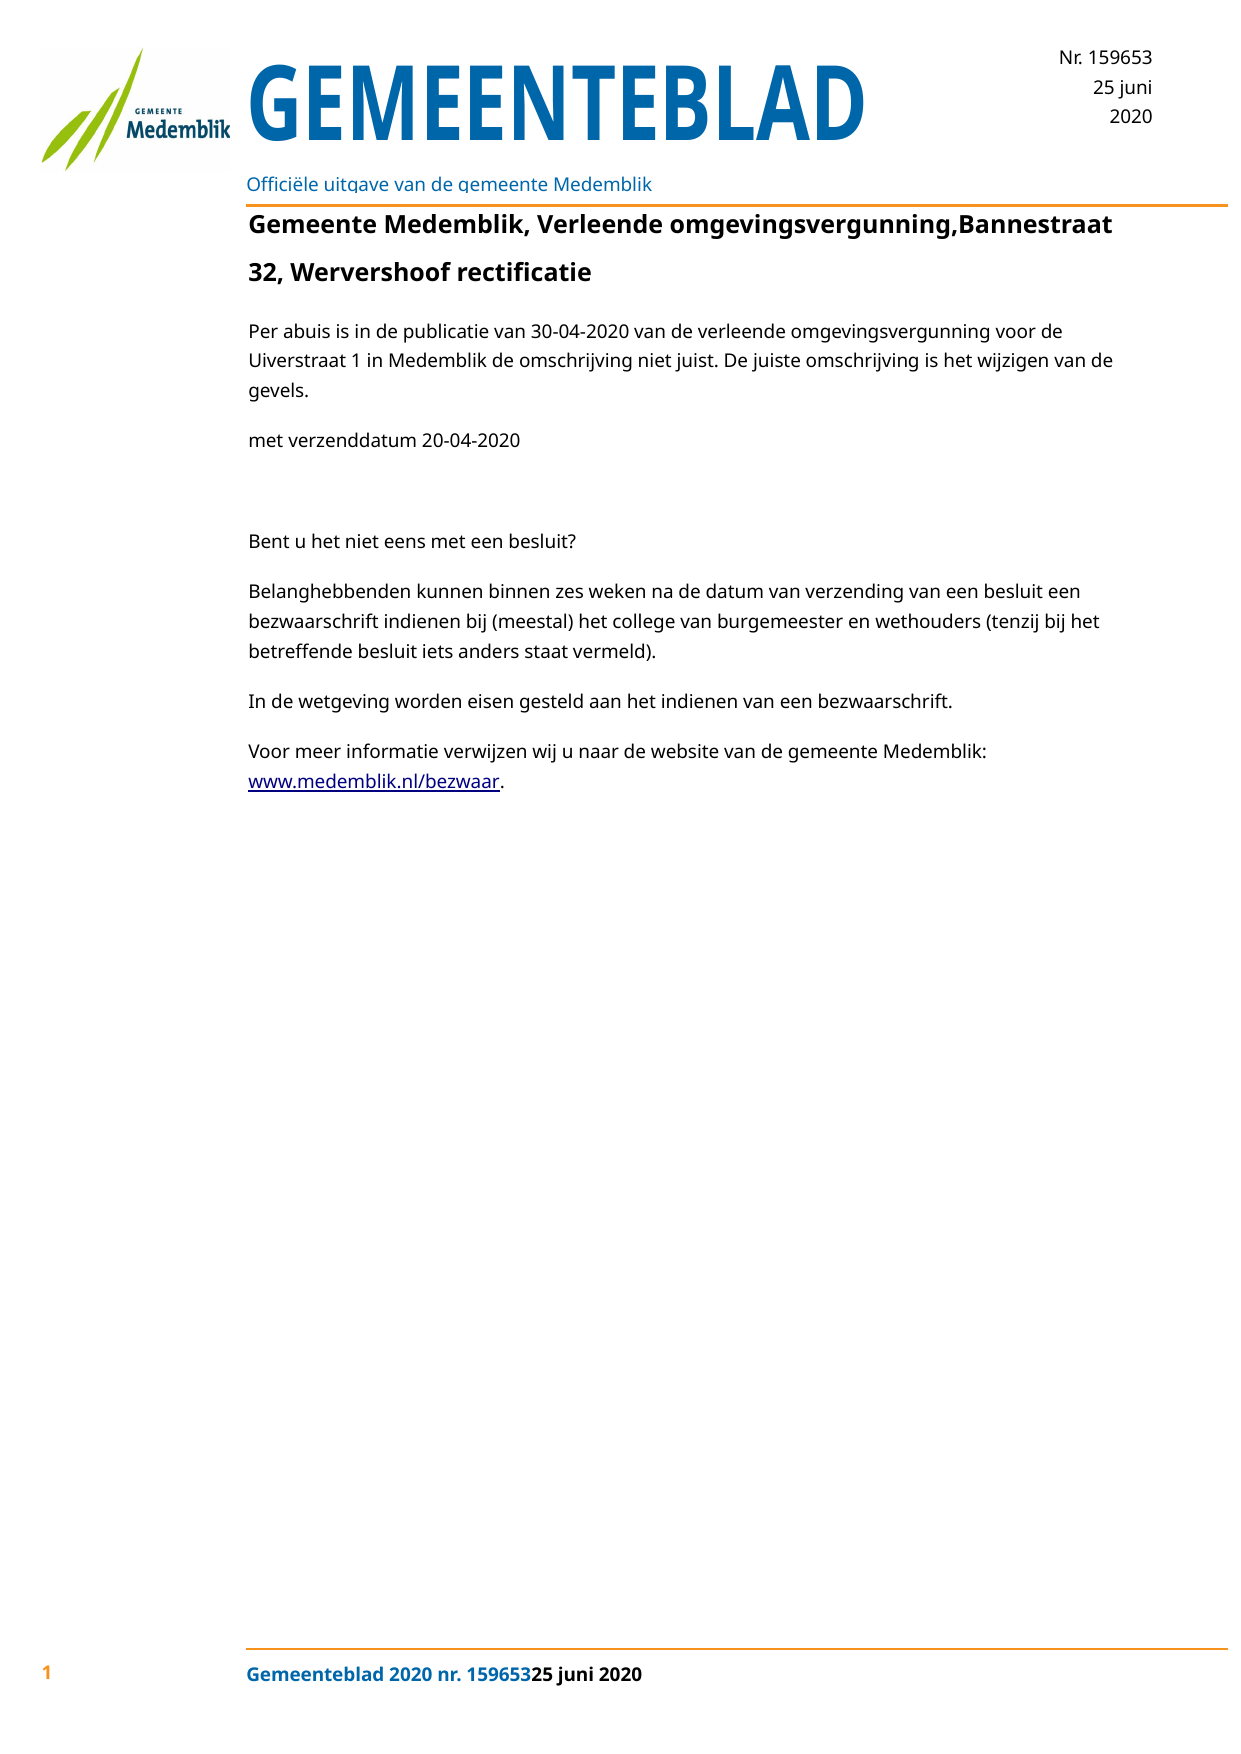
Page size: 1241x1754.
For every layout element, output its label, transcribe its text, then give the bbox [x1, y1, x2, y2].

text Belanghebbenden kunnen binnen zes weken na de datum van verzending van een besluit een bezwaarschrift indienen bij (meestal) het college van burgemeester en wethouders (tenzij bij het betreffende besluit iets anders staat vermeld). [248, 579, 1152, 664]
text met verzenddatum 20-04-2020 [248, 427, 1152, 453]
text Bent u het niet eens met een besluit? [248, 528, 1152, 554]
text In de wetgeving worden eisen gesteld aan het indienen van een bezwaarschrift. [248, 688, 1152, 714]
text Per abuis is in de publicatie van 30-04-2020 van de verleende omgevingsvergunning voor de Uiverstraat 1 in Medemblik de omschrijving niet juist. De juiste omschrijving is het wijzigen van de gevels. [248, 318, 1152, 403]
text Voor meer informatie verwijzen wij u naar de website van de gemeente Medemblik: www.medemblik.nl/bezwaar. [248, 739, 1152, 794]
picture [41, 47, 231, 172]
text Gemeente Medemblik, Verleende omgevingsvergunning,Bannestraat 32, Wervershoof rectificatie [248, 207, 1152, 288]
